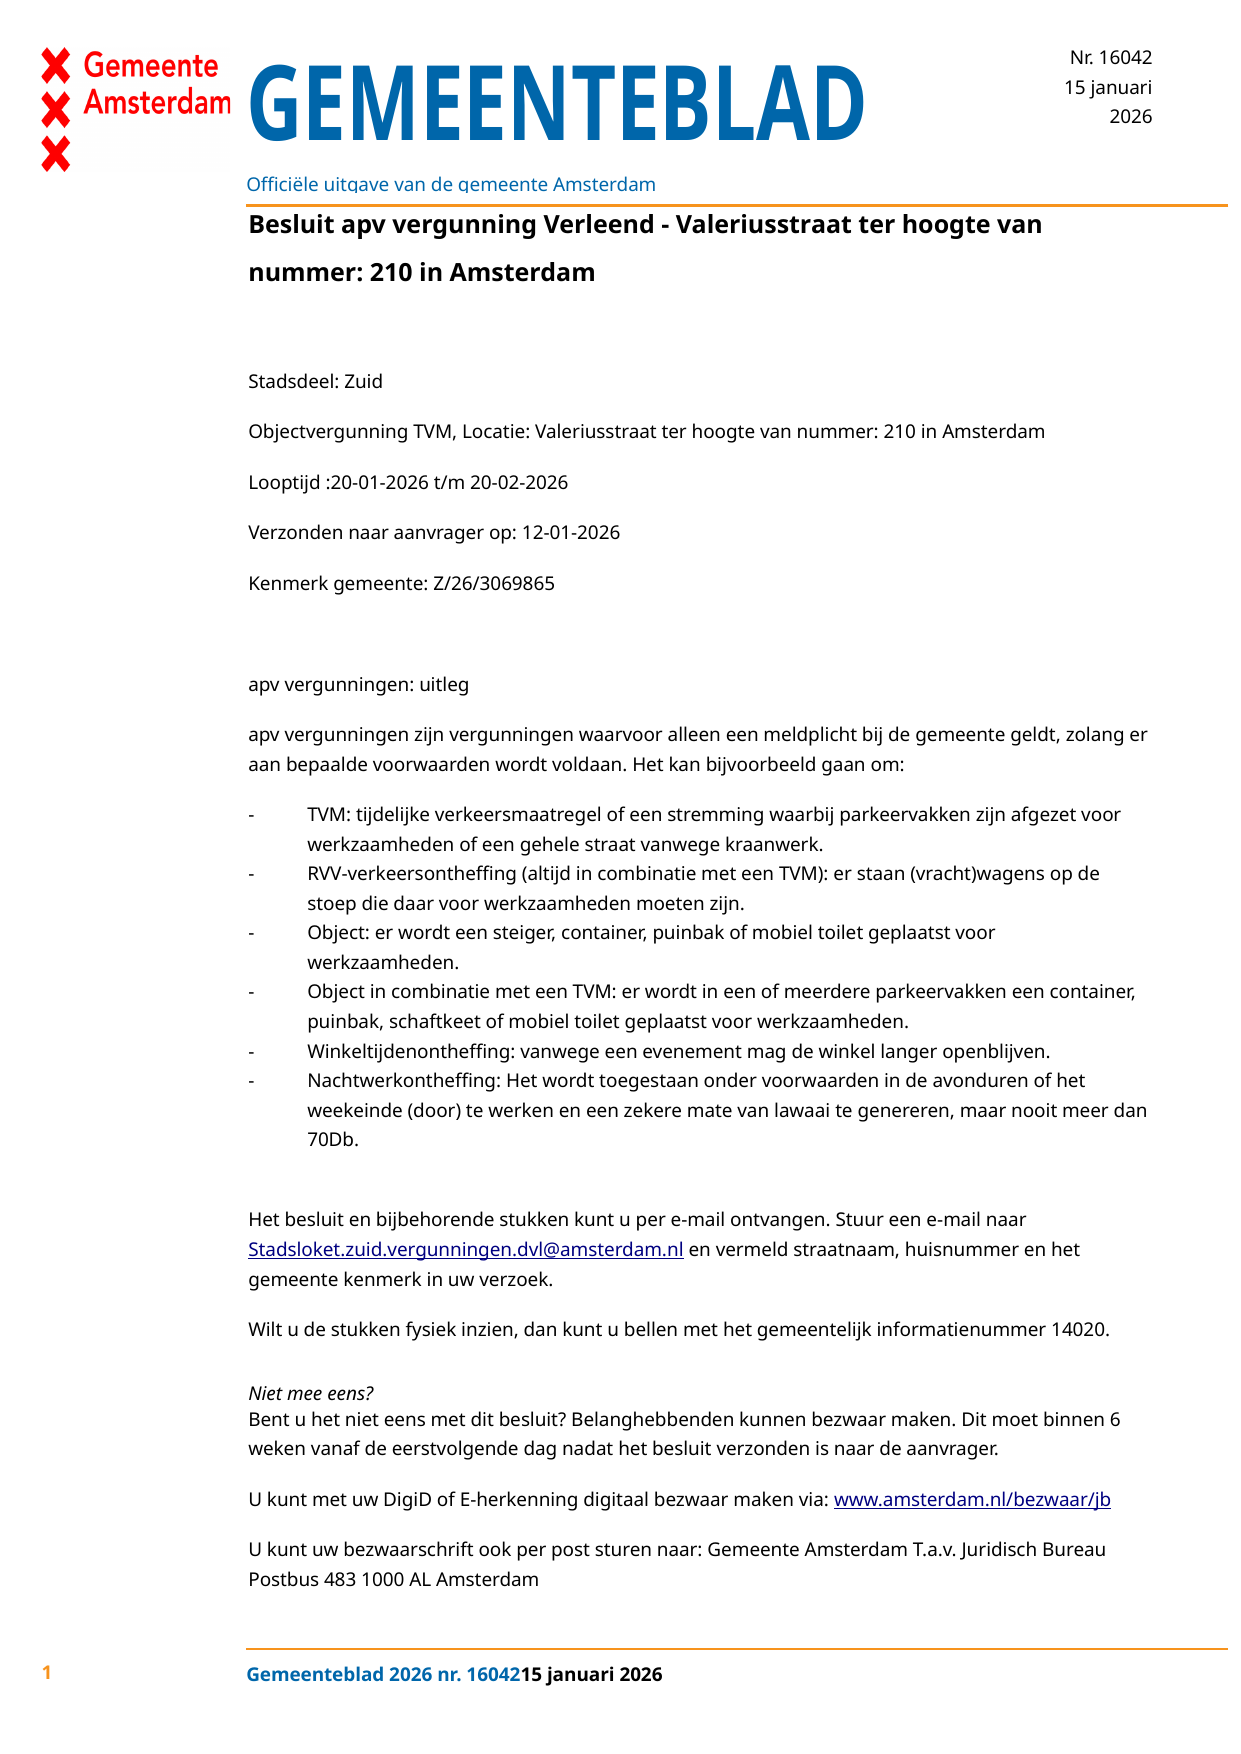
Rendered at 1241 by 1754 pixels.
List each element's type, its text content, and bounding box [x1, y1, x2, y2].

text Bent u het niet eens met dit besluit? Belanghebbenden kunnen bezwaar maken. Dit moet binnen 6 weken vanaf de eerstvolgende dag nadat het besluit verzonden is naar de aanvrager. [248, 1406, 1152, 1461]
text Stadsdeel: Zuid [248, 368, 1152, 394]
text Niet mee eens? [248, 1380, 1152, 1406]
text apv vergunningen: uitleg [248, 671, 1152, 697]
text Verzonden naar aanvrager op: 12-01-2026 [248, 519, 1152, 545]
text Kenmerk gemeente: Z/26/3069865 [248, 570, 1152, 596]
text apv vergunningen zijn vergunningen waarvoor alleen een meldplicht bij de gemeente geldt, zolang er aan bepaalde voorwaarden wordt voldaan. Het kan bijvoorbeeld gaan om: [248, 721, 1152, 777]
list Object in combinatie met een TVM: er wordt in een of meerdere parkeervakken een container, puinbak, schaftkeet of mobiel toilet geplaatst voor werkzaamheden. [248, 979, 1152, 1034]
text U kunt met uw DigiD of E-herkenning digitaal bezwaar maken via: www.amsterdam.nl/bezwaar/jb [248, 1486, 1152, 1512]
text U kunt uw bezwaarschrift ook per post sturen naar: Gemeente Amsterdam T.a.v. Juridisch Bureau Postbus 483 1000 AL Amsterdam [248, 1536, 1152, 1592]
text Looptijd :20-01-2026 t/m 20-02-2026 [248, 469, 1152, 495]
text Besluit apv vergunning Verleend - Valeriusstraat ter hoogte van nummer: 210 in Amsterdam [248, 207, 1152, 288]
text Wilt u de stukken fysiek inzien, dan kunt u bellen met het gemeentelijk informatienummer 14020. [248, 1316, 1152, 1342]
list Nachtwerkontheffing: Het wordt toegestaan onder voorwaarden in de avonduren of het weekeinde (door) te werken en een zekere mate van lawaai te genereren, maar nooit meer dan 70Db. [248, 1067, 1152, 1152]
list TVM: tijdelijke verkeersmaatregel of een stremming waarbij parkeervakken zijn afgezet voor werkzaamheden of een gehele straat vanwege kraanwerk. [248, 801, 1152, 857]
list Winkeltijdenontheffing: vanwege een evenement mag de winkel langer openblijven. [248, 1038, 1152, 1064]
list Object: er wordt een steiger, container, puinbak of mobiel toilet geplaatst voor werkzaamheden. [248, 919, 1152, 975]
list RVV-verkeersontheffing (altijd in combinatie met een TVM): er staan (vracht)wagens op de stoep die daar voor werkzaamheden moeten zijn. [248, 860, 1152, 916]
text Objectvergunning TVM, Locatie: Valeriusstraat ter hoogte van nummer: 210 in Amsterdam [248, 419, 1152, 444]
text Het besluit en bijbehorende stukken kunt u per e-mail ontvangen. Stuur een e-mail naar Stadsloket.zuid.vergunningen.dvl@amsterdam.nl en vermeld straatnaam, huisnummer en het gemeente kenmerk in uw verzoek. [248, 1207, 1152, 1292]
picture [41, 47, 231, 172]
